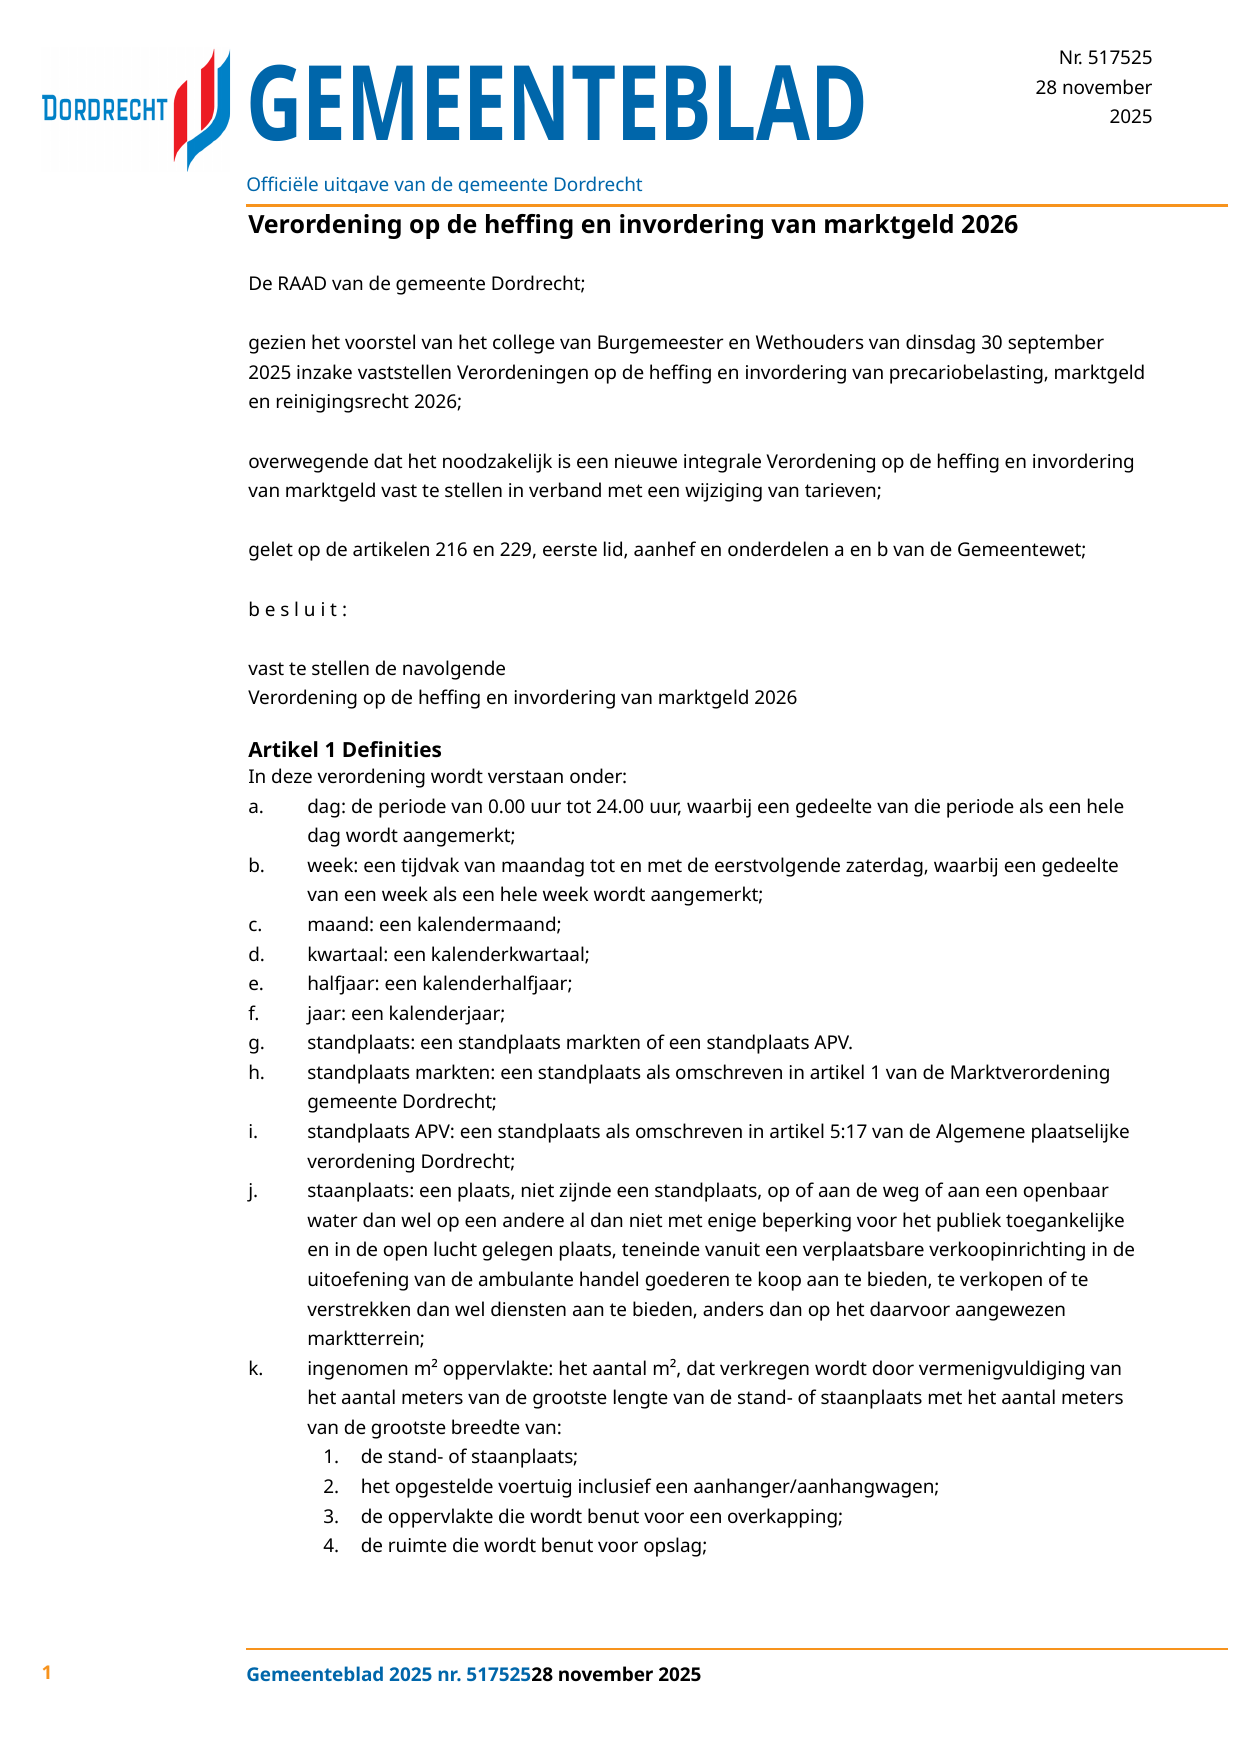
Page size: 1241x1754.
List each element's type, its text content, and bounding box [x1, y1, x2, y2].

list de oppervlakte die wordt benut voor een overkapping; [323, 1503, 1152, 1529]
list dag: de periode van 0.00 uur tot 24.00 uur, waarbij een gedeelte van die periode als een hele dag wordt aangemerkt; [248, 793, 1152, 848]
list de ruimte die wordt benut voor opslag; [323, 1532, 1152, 1558]
list maand: een kalendermaand; [248, 911, 1152, 937]
text Verordening op de heffing en invordering van marktgeld 2026 [248, 207, 1152, 241]
list ingenomen m² oppervlakte: het aantal m², dat verkregen wordt door vermenigvuldiging van het aantal meters van de grootste lengte van de stand- of staanplaats met het aantal meters van de grootste breedte van: [248, 1355, 1152, 1440]
list week: een tijdvak van maandag tot en met de eerstvolgende zaterdag, waarbij een gedeelte van een week als een hele week wordt aangemerkt; [248, 852, 1152, 907]
list staanplaats: een plaats, niet zijnde een standplaats, op of aan de weg of aan een openbaar water dan wel op een andere al dan niet met enige beperking voor het publiek toegankelijke en in de open lucht gelegen plaats, teneinde vanuit een verplaatsbare verkoopinrichting in de uitoefening van de ambulante handel goederen te koop aan te bieden, te verkopen of te verstrekken dan wel diensten aan te bieden, anders dan op het daarvoor aangewezen marktterrein; [248, 1177, 1152, 1351]
text overwegende dat het noodzakelijk is een nieuwe integrale Verordening op de heffing en invordering van marktgeld vast te stellen in verband met een wijziging van tarieven; [248, 448, 1152, 503]
list het opgestelde voertuig inclusief een aanhanger/aanhangwagen; [323, 1473, 1152, 1499]
list halfjaar: een kalenderhalfjaar; [248, 970, 1152, 996]
text vast te stellen de navolgende [248, 655, 1152, 681]
text Verordening op de heffing en invordering van marktgeld 2026 [248, 684, 1152, 710]
list standplaats APV: een standplaats als omschreven in artikel 5:17 van de Algemene plaatselijke verordening Dordrecht; [248, 1118, 1152, 1174]
list kwartaal: een kalenderkwartaal; [248, 941, 1152, 967]
text gezien het voorstel van het college van Burgemeester en Wethouders van dinsdag 30 september 2025 inzake vaststellen Verordeningen op de heffing en invordering van precariobelasting, marktgeld en reinigingsrecht 2026; [248, 329, 1152, 414]
text De RAAD van de gemeente Dordrecht; [248, 270, 1152, 296]
list jaar: een kalenderjaar; [248, 1000, 1152, 1026]
list standplaats markten: een standplaats als omschreven in artikel 1 van de Marktverordening gemeente Dordrecht; [248, 1059, 1152, 1114]
text Artikel 1 Definities [248, 735, 1152, 763]
text gelet op de artikelen 216 en 229, eerste lid, aanhef en onderdelen a en b van de Gemeentewet; [248, 537, 1152, 562]
text b e s l u i t : [248, 596, 1152, 621]
text In deze verordening wordt verstaan onder: [248, 763, 1152, 789]
list standplaats: een standplaats markten of een standplaats APV. [248, 1029, 1152, 1055]
list de stand- of staanplaats; [323, 1444, 1152, 1469]
picture [41, 47, 231, 172]
